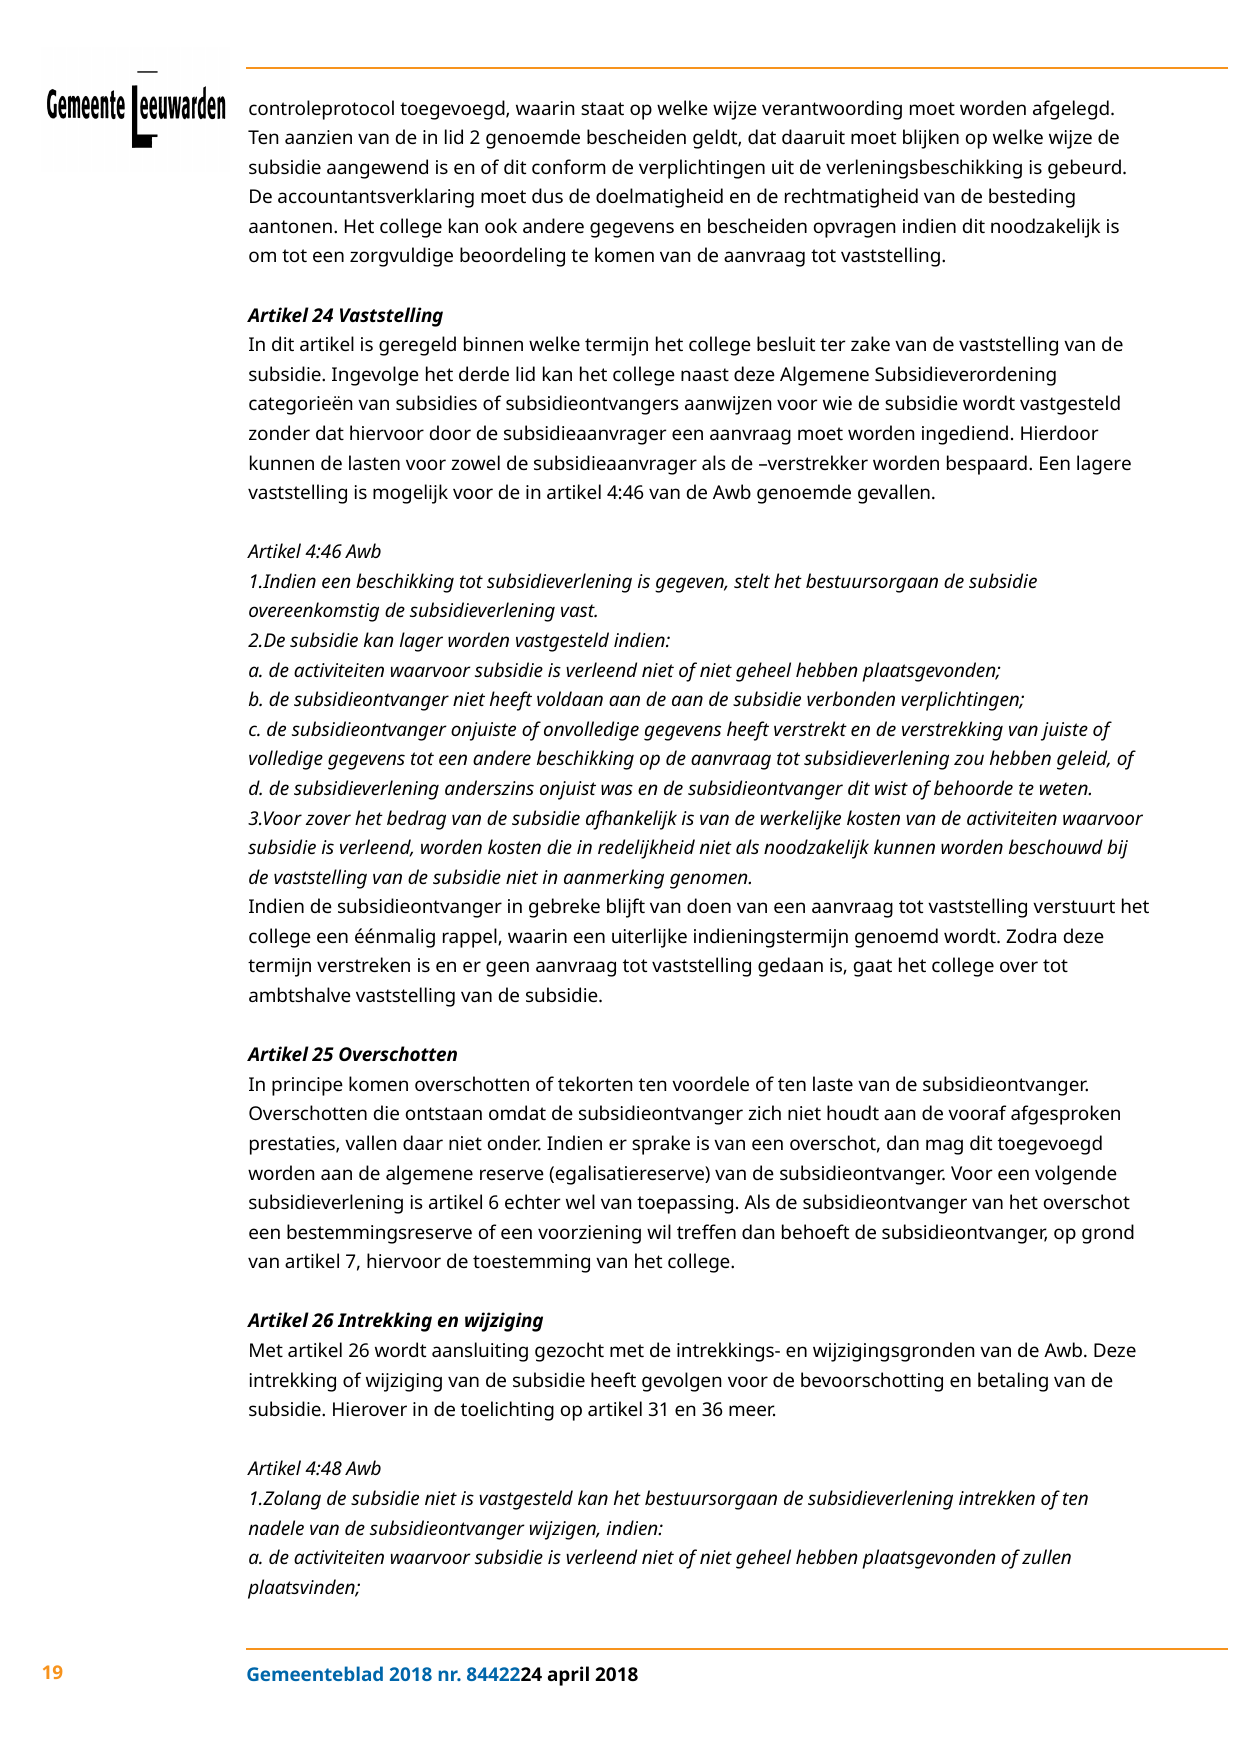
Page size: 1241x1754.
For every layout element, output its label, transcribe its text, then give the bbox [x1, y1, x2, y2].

text controleprotocol toegevoegd, waarin staat op welke wijze verantwoording moet worden afgelegd. Ten aanzien van de in lid 2 genoemde bescheiden geldt, dat daaruit moet blijken op welke wijze de subsidie aangewend is en of dit conform de verplichtingen uit de verleningsbeschikking is gebeurd. De accountantsverklaring moet dus de doelmatigheid en de rechtmatigheid van de besteding aantonen. Het college kan ook andere gegevens en bescheiden opvragen indien dit noodzakelijk is om tot een zorgvuldige beoordeling te komen van de aanvraag tot vaststelling. [248, 95, 1152, 268]
text Met artikel 26 wordt aansluiting gezocht met de intrekkings- en wijzigingsgronden van de Awb. Deze intrekking of wijziging van de subsidie heeft gevolgen voor de bevoorschotting en betaling van de subsidie. Hierover in de toelichting op artikel 31 en 36 meer. [248, 1337, 1152, 1422]
text Artikel 4:46 Awb [248, 538, 1152, 564]
text 2.De subsidie kan lager worden vastgesteld indien: [248, 627, 1152, 653]
text b. de subsidieontvanger niet heeft voldaan aan de aan de subsidie verbonden verplichtingen; [248, 686, 1152, 712]
text a. de activiteiten waarvoor subsidie is verleend niet of niet geheel hebben plaatsgevonden of zullen plaatsvinden; [248, 1544, 1152, 1600]
text Artikel 24 Vaststelling [248, 302, 1152, 328]
text In principe komen overschotten of tekorten ten voordele of ten laste van de subsidieontvanger. Overschotten die ontstaan omdat de subsidieontvanger zich niet houdt aan de vooraf afgesproken prestaties, vallen daar niet onder. Indien er sprake is van een overschot, dan mag dit toegevoegd worden aan de algemene reserve (egalisatiereserve) van de subsidieontvanger. Voor een volgende subsidieverlening is artikel 6 echter wel van toepassing. Als de subsidieontvanger van het overschot een bestemmingsreserve of een voorziening wil treffen dan behoeft de subsidieontvanger, op grond van artikel 7, hiervoor de toestemming van het college. [248, 1071, 1152, 1274]
text 3.Voor zover het bedrag van de subsidie afhankelijk is van de werkelijke kosten van de activiteiten waarvoor subsidie is verleend, worden kosten die in redelijkheid niet als noodzakelijk kunnen worden beschouwd bij de vaststelling van de subsidie niet in aanmerking genomen. [248, 805, 1152, 890]
text 1.Zolang de subsidie niet is vastgesteld kan het bestuursorgaan de subsidieverlening intrekken of ten nadele van de subsidieontvanger wijzigen, indien: [248, 1485, 1152, 1541]
text In dit artikel is geregeld binnen welke termijn het college besluit ter zake van de vaststelling van de subsidie. Ingevolge het derde lid kan het college naast deze Algemene Subsidieverordening categorieën van subsidies of subsidieontvangers aanwijzen voor wie de subsidie wordt vastgesteld zonder dat hiervoor door de subsidieaanvrager een aanvraag moet worden ingediend. Hierdoor kunnen de lasten voor zowel de subsidieaanvrager als de –verstrekker worden bespaard. Een lagere vaststelling is mogelijk voor de in artikel 4:46 van de Awb genoemde gevallen. [248, 331, 1152, 505]
text a. de activiteiten waarvoor subsidie is verleend niet of niet geheel hebben plaatsgevonden; [248, 657, 1152, 683]
text Artikel 26 Intrekking en wijziging [248, 1308, 1152, 1333]
picture [41, 47, 231, 172]
text c. de subsidieontvanger onjuiste of onvolledige gegevens heeft verstrekt en de verstrekking van juiste of volledige gegevens tot een andere beschikking op de aanvraag tot subsidieverlening zou hebben geleid, of [248, 716, 1152, 771]
text Artikel 25 Overschotten [248, 1041, 1152, 1067]
text Artikel 4:48 Awb [248, 1456, 1152, 1481]
text Indien de subsidieontvanger in gebreke blijft van doen van een aanvraag tot vaststelling verstuurt het college een éénmalig rappel, waarin een uiterlijke indieningstermijn genoemd wordt. Zodra deze termijn verstreken is en er geen aanvraag tot vaststelling gedaan is, gaat het college over tot ambtshalve vaststelling van de subsidie. [248, 893, 1152, 1008]
text 1.Indien een beschikking tot subsidieverlening is gegeven, stelt het bestuursorgaan de subsidie overeenkomstig de subsidieverlening vast. [248, 568, 1152, 623]
text d. de subsidieverlening anderszins onjuist was en de subsidieontvanger dit wist of behoorde te weten. [248, 775, 1152, 801]
